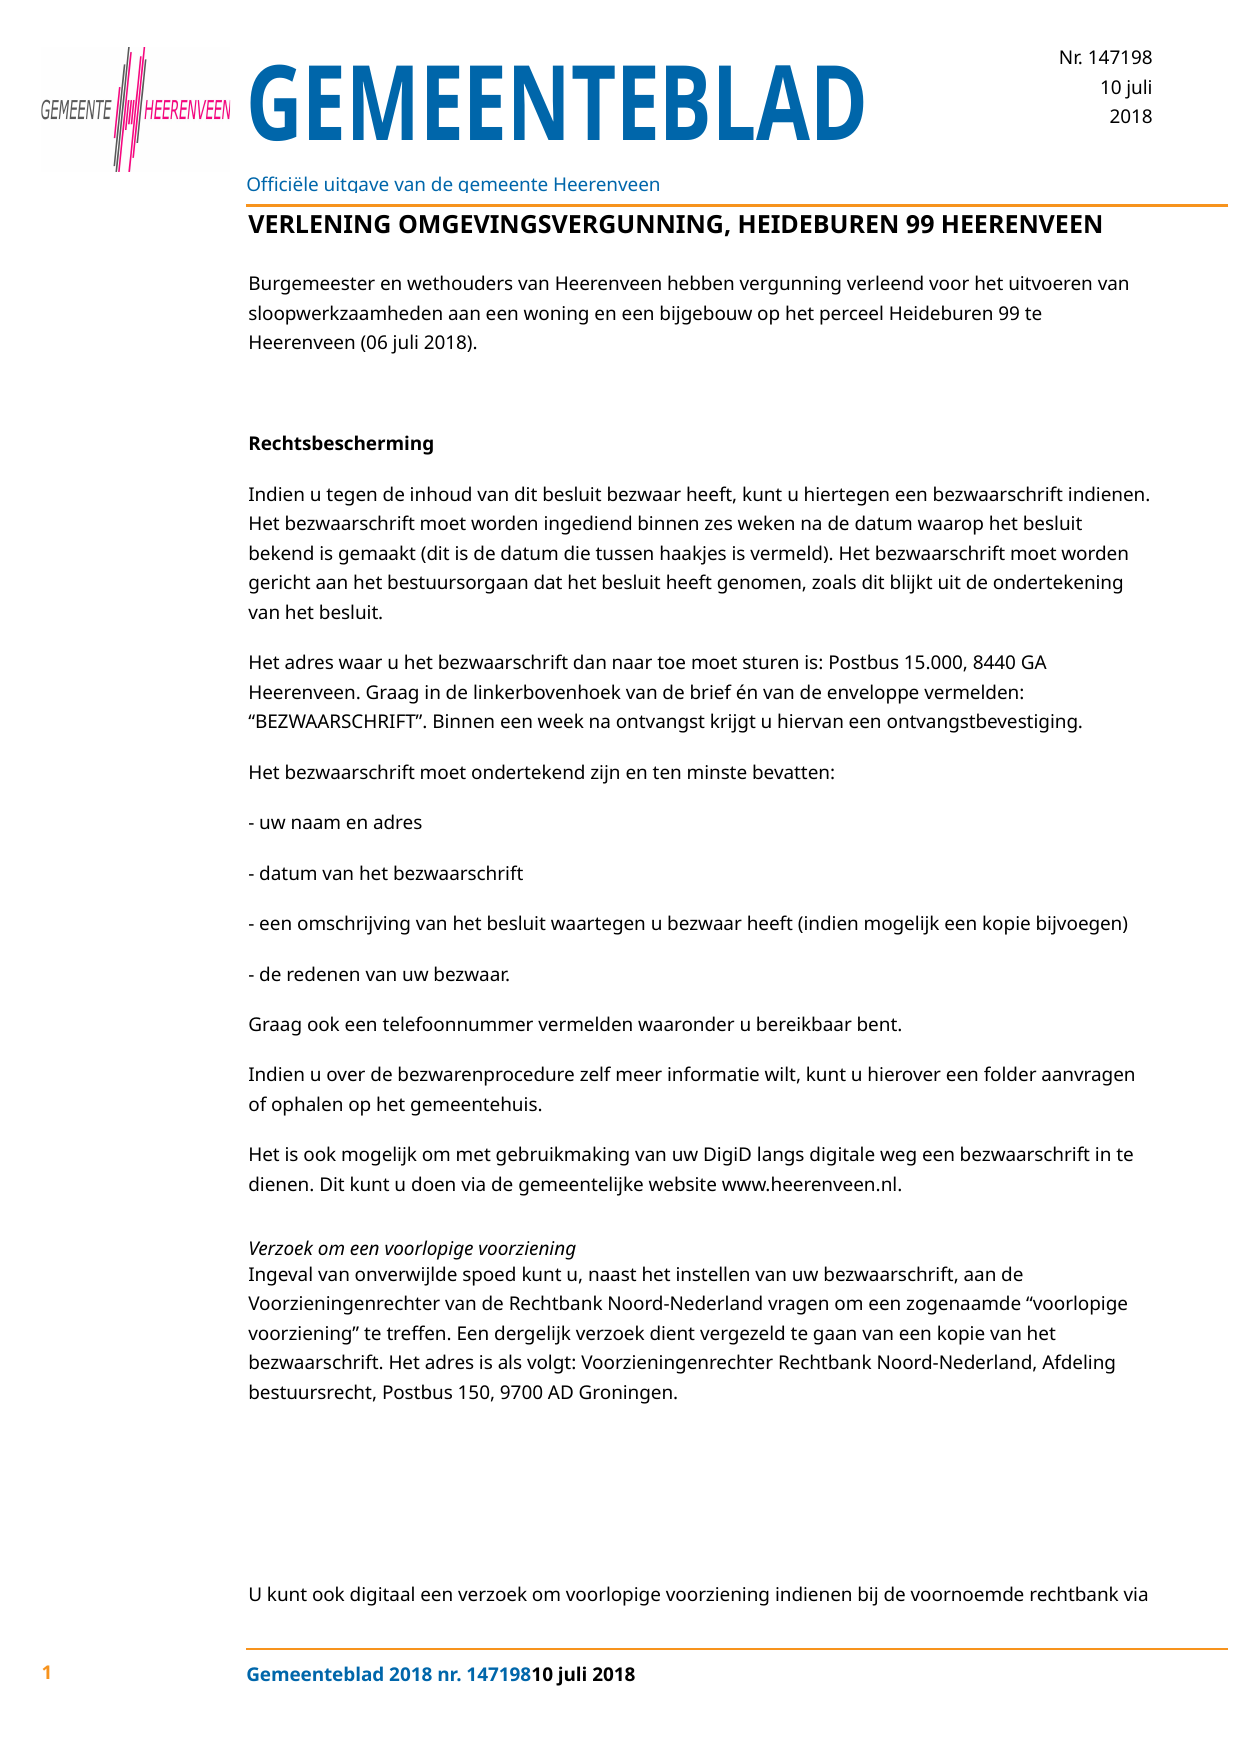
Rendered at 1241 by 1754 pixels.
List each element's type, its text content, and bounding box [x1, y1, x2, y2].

text - uw naam en adres [248, 809, 1152, 835]
text Graag ook een telefoonnummer vermelden waaronder u bereikbaar bent. [248, 1011, 1152, 1037]
text Burgemeester en wethouders van Heerenveen hebben vergunning verleend voor het uitvoeren van sloopwerkzaamheden aan een woning en een bijgebouw op het perceel Heideburen 99 te Heerenveen (06 juli 2018). [248, 270, 1152, 355]
text Het bezwaarschrift moet ondertekend zijn en ten minste bevatten: [248, 759, 1152, 785]
text Het is ook mogelijk om met gebruikmaking van uw DigiD langs digitale weg een bezwaarschrift in te dienen. Dit kunt u doen via de gemeentelijke website www.heerenveen.nl. [248, 1142, 1152, 1197]
picture [41, 47, 231, 172]
text - de redenen van uw bezwaar. [248, 961, 1152, 986]
text Ingeval van onverwijlde spoed kunt u, naast het instellen van uw bezwaarschrift, aan de Voorzieningenrechter van de Rechtbank Noord-Nederland vragen om een zogenaamde “voorlopige voorziening” te treffen. Een dergelijk verzoek dient vergezeld te gaan van een kopie van het bezwaarschrift. Het adres is als volgt: Voorzieningenrechter Rechtbank Noord-Nederland, Afdeling bestuursrecht, Postbus 150, 9700 AD Groningen. [248, 1261, 1152, 1405]
text - een omschrijving van het besluit waartegen u bezwaar heeft (indien mogelijk een kopie bijvoegen) [248, 910, 1152, 936]
text Indien u over de bezwarenprocedure zelf meer informatie wilt, kunt u hierover een folder aanvragen of ophalen op het gemeentehuis. [248, 1062, 1152, 1117]
text Het adres waar u het bezwaarschrift dan naar toe moet sturen is: Postbus 15.000, 8440 GA Heerenveen. Graag in de linkerbovenhoek van de brief én van de enveloppe vermelden: “BEZWAARSCHRIFT”. Binnen een week na ontvangst krijgt u hiervan een ontvangstbevestiging. [248, 649, 1152, 734]
text Indien u tegen de inhoud van dit besluit bezwaar heeft, kunt u hiertegen een bezwaarschrift indienen. Het bezwaarschrift moet worden ingediend binnen zes weken na de datum waarop het besluit bekend is gemaakt (dit is de datum die tussen haakjes is vermeld). Het bezwaarschrift moet worden gericht aan het bestuursorgaan dat het besluit heeft genomen, zoals dit blijkt uit de ondertekening van het besluit. [248, 481, 1152, 625]
text - datum van het bezwaarschrift [248, 860, 1152, 886]
text Rechtsbescherming [248, 430, 1152, 456]
text U kunt ook digitaal een verzoek om voorlopige voorziening indienen bij de voornoemde rechtbank via [248, 1581, 1152, 1607]
text Verzoek om een voorlopige voorziening [248, 1235, 1152, 1261]
text VERLENING OMGEVINGSVERGUNNING, HEIDEBUREN 99 HEERENVEEN [248, 207, 1152, 241]
